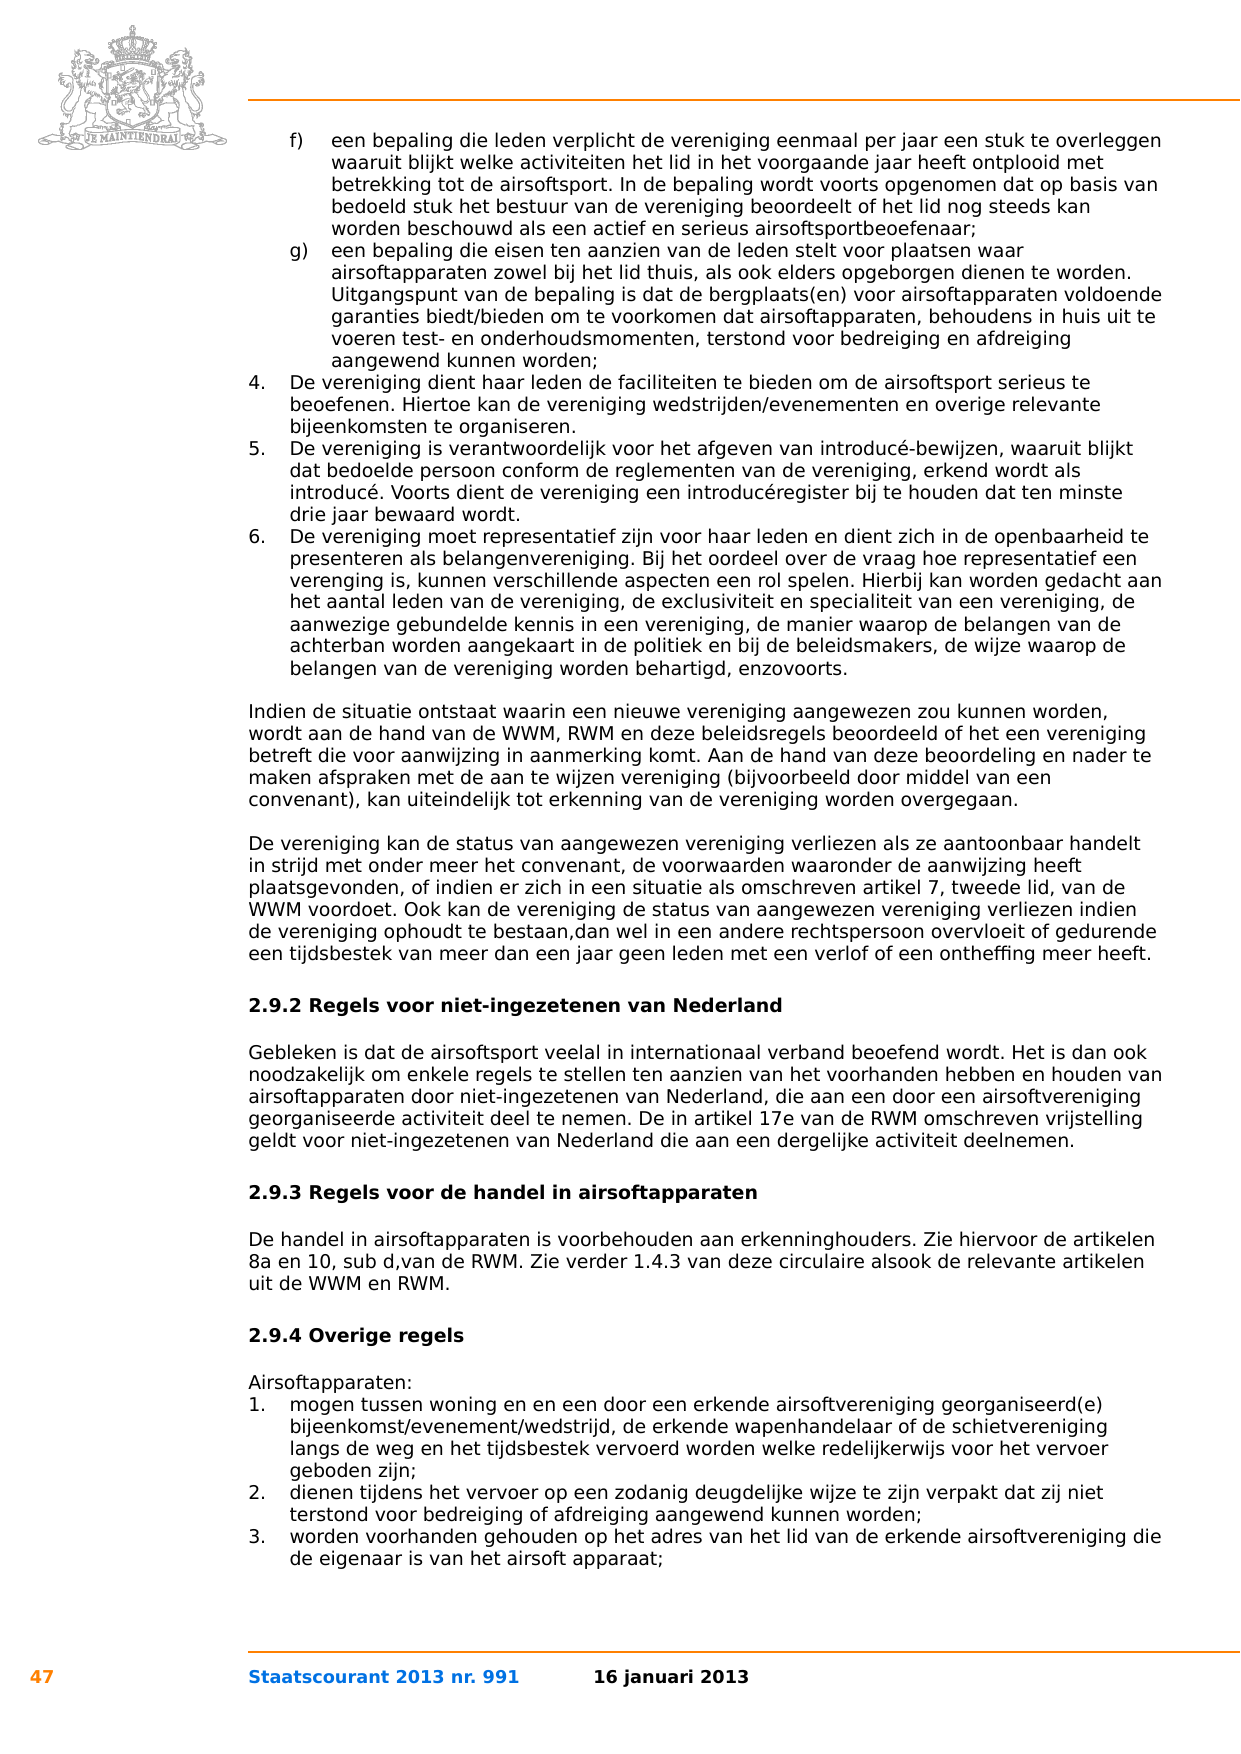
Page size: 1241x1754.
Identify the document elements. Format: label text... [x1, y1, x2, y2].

text Airsoftapparaten: [248, 1372, 1163, 1394]
text 5. De vereniging is verantwoordelijk voor het afgeven van introducé-bewijzen, waaruit blijkt dat bedoelde persoon conform de reglementen van de vereniging, erkend wordt als introducé. Voorts dient de vereniging een introducéregister bij te houden dat ten minste drie jaar bewaard wordt. [248, 438, 1163, 526]
picture [38, 25, 227, 150]
text f) een bepaling die leden verplicht de vereniging eenmaal per jaar een stuk te overleggen waaruit blijkt welke activiteiten het lid in het voorgaande jaar heeft ontplooid met betrekking tot de airsoftsport. In de bepaling wordt voorts opgenomen dat op basis van bedoeld stuk het bestuur van de vereniging beoordeelt of het lid nog steeds kan worden beschouwd als een actief en serieus airsoftsportbeoefenaar; [289, 130, 1163, 240]
text 6. De vereniging moet representatief zijn voor haar leden en dient zich in de openbaarheid te presenteren als belangenvereniging. Bij het oordeel over de vraag hoe representatief een verenging is, kunnen verschillende aspecten een rol spelen. Hierbij kan worden gedacht aan het aantal leden van de vereniging, de exclusiviteit en specialiteit van een vereniging, de aanwezige gebundelde kennis in een vereniging, de manier waarop de belangen van de achterban worden aangekaart in de politiek en bij de beleidsmakers, de wijze waarop de belangen van de vereniging worden behartigd, enzovoorts. [248, 526, 1163, 679]
text De handel in airsoftapparaten is voorbehouden aan erkenninghouders. Zie hiervoor de artikelen 8a en 10, sub d,van de RWM. Zie verder 1.4.3 van deze circulaire alsook de relevante artikelen uit de WWM en RWM. [248, 1229, 1163, 1295]
subtitle 2.9.2 Regels voor niet-ingezetenen van Nederland [248, 995, 1163, 1017]
text Indien de situatie ontstaat waarin een nieuwe vereniging aangewezen zou kunnen worden, wordt aan de hand van de WWM, RWM en deze beleidsregels beoordeeld of het een vereniging betreft die voor aanwijzing in aanmerking komt. Aan de hand van deze beoordeling en nader te maken afspraken met de aan te wijzen vereniging (bijvoorbeeld door middel van een convenant), kan uiteindelijk tot erkenning van de vereniging worden overgegaan. [248, 701, 1163, 811]
text Gebleken is dat de airsoftsport veelal in internationaal verband beoefend wordt. Het is dan ook noodzakelijk om enkele regels te stellen ten aanzien van het voorhanden hebben en houden van airsoftapparaten door niet-ingezetenen van Nederland, die aan een door een airsoftvereniging georganiseerde activiteit deel te nemen. De in artikel 17e van de RWM omschreven vrijstelling geldt voor niet-ingezetenen van Nederland die aan een dergelijke activiteit deelnemen. [248, 1042, 1163, 1152]
text 1. mogen tussen woning en en een door een erkende airsoftvereniging georganiseerd(e) bijeenkomst/evenement/wedstrijd, de erkende wapenhandelaar of de schietvereniging langs de weg en het tijdsbestek vervoerd worden welke redelijkerwijs voor het vervoer geboden zijn; [248, 1394, 1163, 1482]
subtitle 2.9.4 Overige regels [248, 1325, 1163, 1347]
text 3. worden voorhanden gehouden op het adres van het lid van de erkende airsoftvereniging die de eigenaar is van het airsoft apparaat; [248, 1526, 1163, 1569]
text De vereniging kan de status van aangewezen vereniging verliezen als ze aantoonbaar handelt in strijd met onder meer het convenant, de voorwaarden waaronder de aanwijzing heeft plaatsgevonden, of indien er zich in een situatie als omschreven artikel 7, tweede lid, van de WWM voordoet. Ook kan de vereniging de status van aangewezen vereniging verliezen indien de vereniging ophoudt te bestaan,dan wel in een andere rechtspersoon overvloeit of gedurende een tijdsbestek van meer dan een jaar geen leden met een verlof of een ontheffing meer heeft. [248, 833, 1163, 965]
subtitle 2.9.3 Regels voor de handel in airsoftapparaten [248, 1182, 1163, 1204]
text 4. De vereniging dient haar leden de faciliteiten te bieden om de airsoftsport serieus te beoefenen. Hiertoe kan de vereniging wedstrijden/evenementen en overige relevante bijeenkomsten te organiseren. [248, 372, 1163, 438]
text g) een bepaling die eisen ten aanzien van de leden stelt voor plaatsen waar airsoftapparaten zowel bij het lid thuis, als ook elders opgeborgen dienen te worden. Uitgangspunt van de bepaling is dat de bergplaats(en) voor airsoftapparaten voldoende garanties biedt/bieden om te voorkomen dat airsoftapparaten, behoudens in huis uit te voeren test- en onderhoudsmomenten, terstond voor bedreiging en afdreiging aangewend kunnen worden; [289, 240, 1163, 372]
text 2. dienen tijdens het vervoer op een zodanig deugdelijke wijze te zijn verpakt dat zij niet terstond voor bedreiging of afdreiging aangewend kunnen worden; [248, 1482, 1163, 1526]
